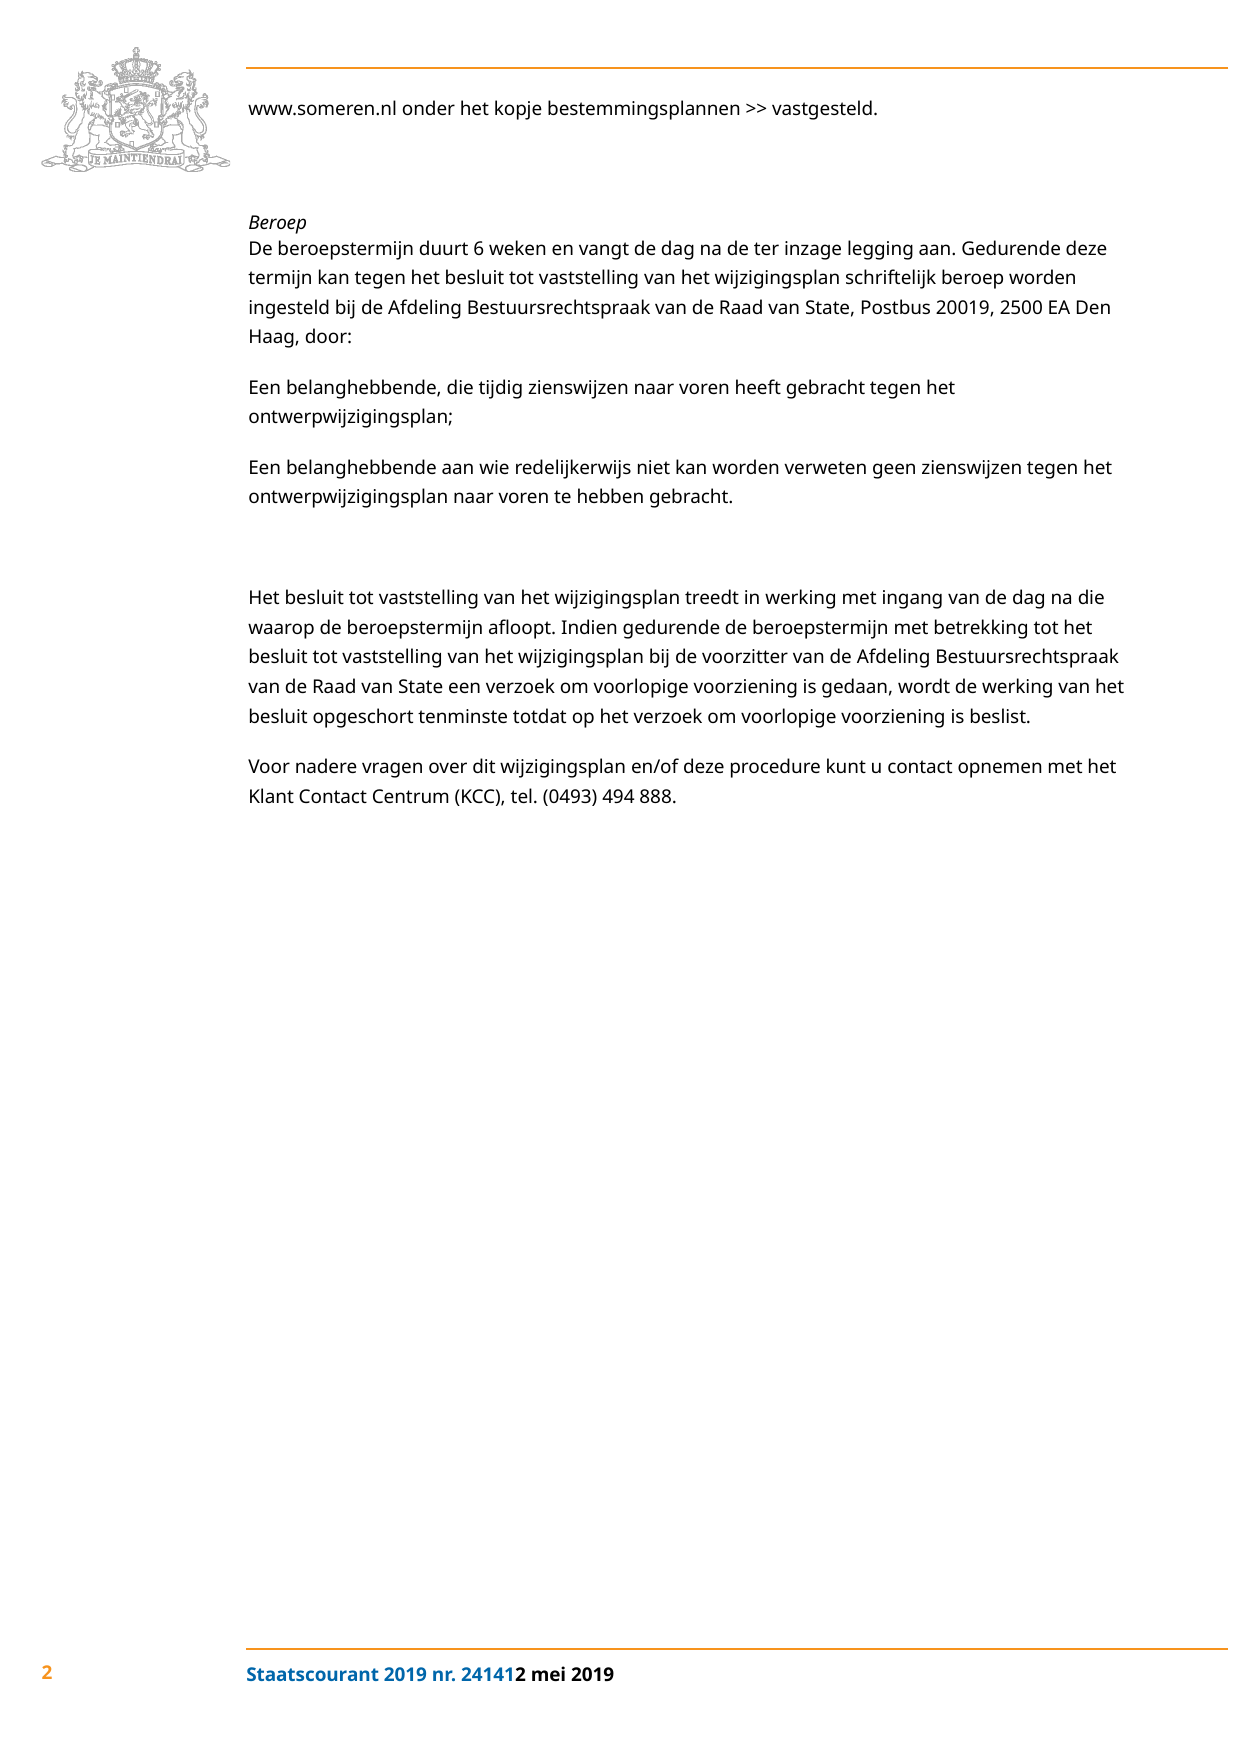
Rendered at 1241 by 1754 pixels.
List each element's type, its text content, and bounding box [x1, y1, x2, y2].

text De beroepstermijn duurt 6 weken en vangt de dag na de ter inzage legging aan. Gedurende deze termijn kan tegen het besluit tot vaststelling van het wijzigingsplan schriftelijk beroep worden ingesteld bij de Afdeling Bestuursrechtspraak van de Raad van State, Postbus 20019, 2500 EA Den Haag, door: [248, 235, 1152, 349]
picture [41, 47, 231, 172]
text Het besluit tot vaststelling van het wijzigingsplan treedt in werking met ingang van de dag na die waarop de beroepstermijn afloopt. Indien gedurende de beroepstermijn met betrekking tot het besluit tot vaststelling van het wijzigingsplan bij de voorzitter van de Afdeling Bestuursrechtspraak van de Raad van State een verzoek om voorlopige voorziening is gedaan, wordt de werking van het besluit opgeschort tenminste totdat op het verzoek om voorlopige voorziening is beslist. [248, 584, 1152, 728]
text Beroep [248, 209, 1152, 235]
text www.someren.nl onder het kopje bestemmingsplannen >> vastgesteld. [248, 95, 1152, 121]
text Een belanghebbende aan wie redelijkerwijs niet kan worden verweten geen zienswijzen tegen het ontwerpwijzigingsplan naar voren te hebben gebracht. [248, 454, 1152, 509]
text Voor nadere vragen over dit wijzigingsplan en/of deze procedure kunt u contact opnemen met het Klant Contact Centrum (KCC), tel. (0493) 494 888. [248, 753, 1152, 808]
text Een belanghebbende, die tijdig zienswijzen naar voren heeft gebracht tegen het ontwerpwijzigingsplan; [248, 374, 1152, 429]
